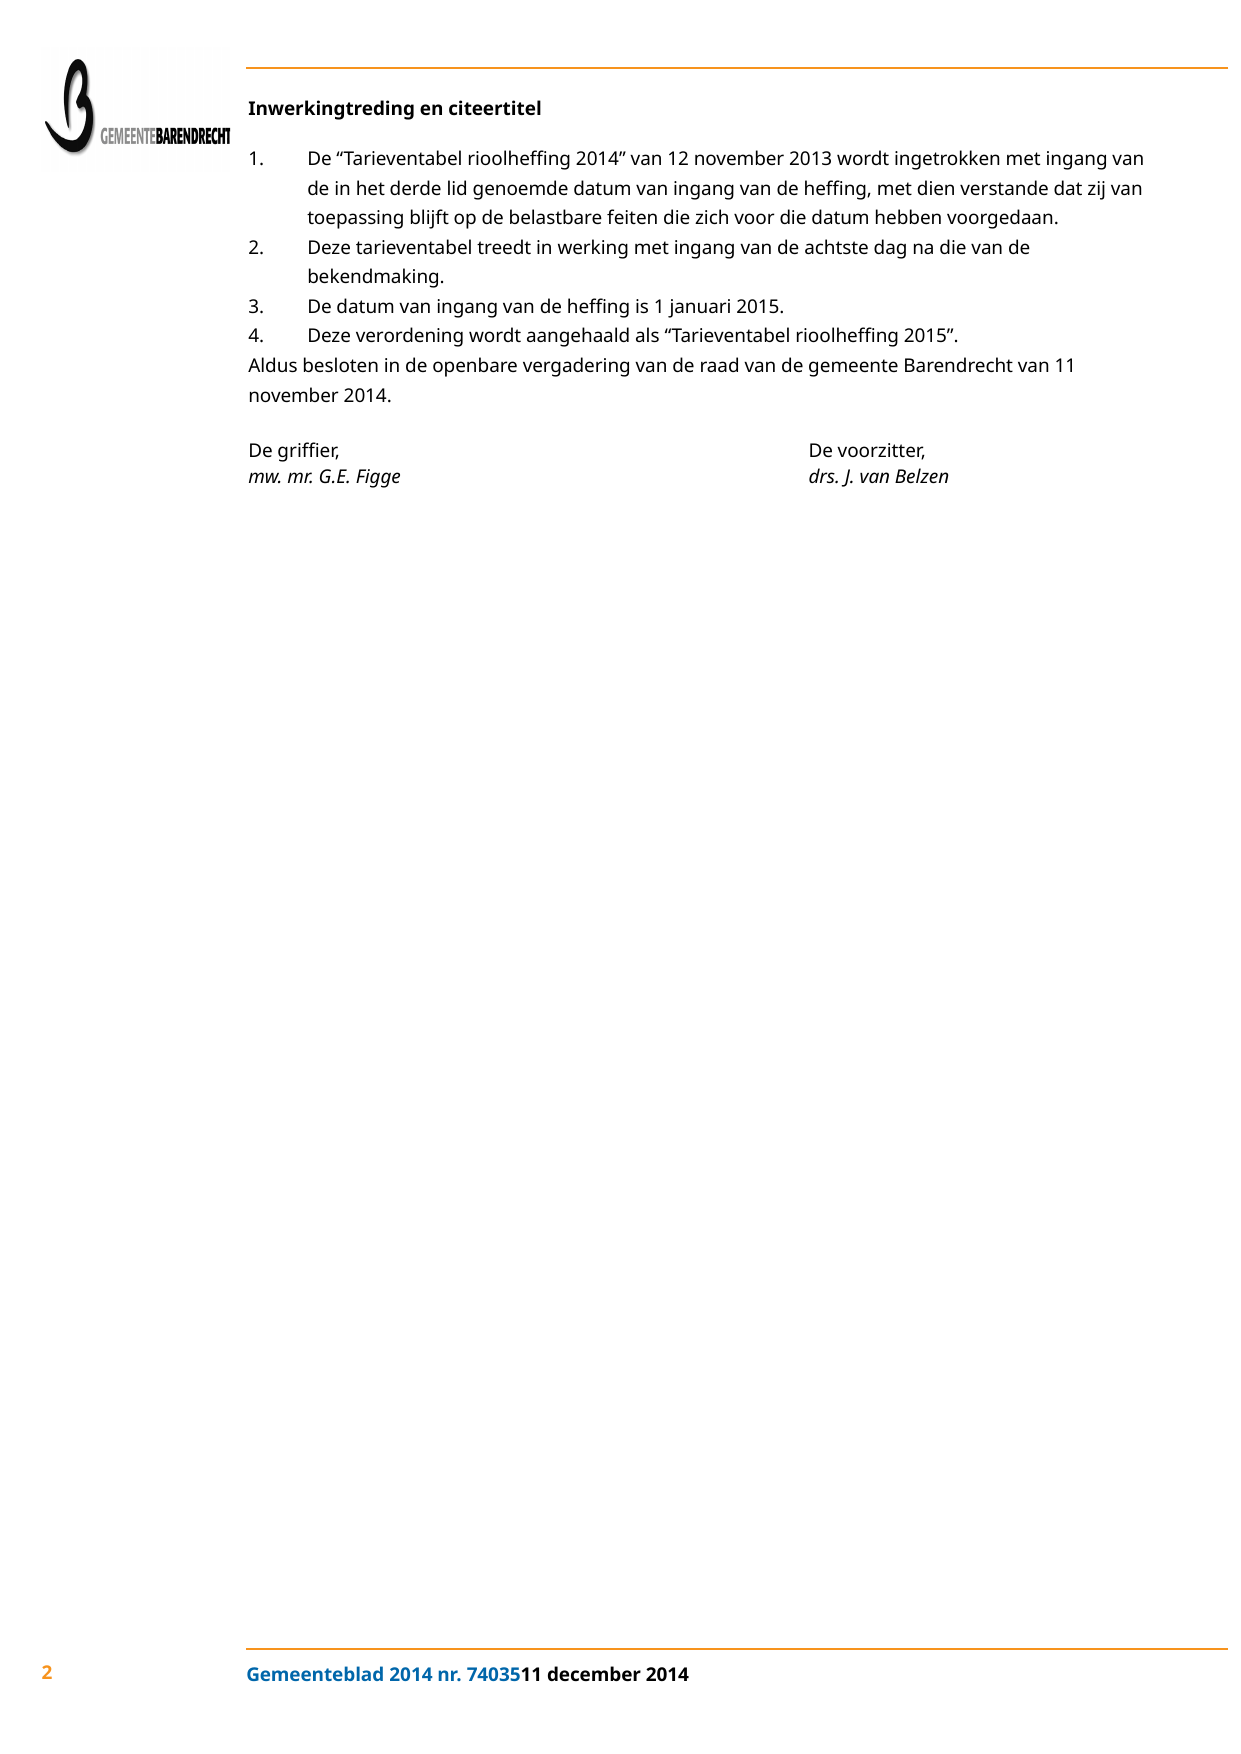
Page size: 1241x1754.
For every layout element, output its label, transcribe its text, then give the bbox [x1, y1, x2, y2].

table_header De voorzitter, [808, 437, 1152, 463]
table_header De griffier, [248, 437, 808, 463]
text Aldus besloten in de openbare vergadering van de raad van de gemeente Barendrecht van 11 november 2014. [248, 352, 1152, 408]
list De datum van ingang van de heffing is 1 januari 2015. [248, 293, 1152, 319]
picture [41, 47, 231, 172]
table_cell mw. mr. G.E. Figge [248, 463, 808, 489]
table_cell drs. J. van Belzen [808, 463, 1152, 489]
text Inwerkingtreding en citeertitel [248, 95, 1152, 121]
list Deze verordening wordt aangehaald als “Tarieventabel rioolheffing 2015”. [248, 323, 1152, 348]
list Deze tarieventabel treedt in werking met ingang van de achtste dag na die van de bekendmaking. [248, 234, 1152, 289]
list De “Tarieventabel rioolheffing 2014” van 12 november 2013 wordt ingetrokken met ingang van de in het derde lid genoemde datum van ingang van de heffing, met dien verstande dat zij van toepassing blijft op de belastbare feiten die zich voor die datum hebben voorgedaan. [248, 145, 1152, 230]
